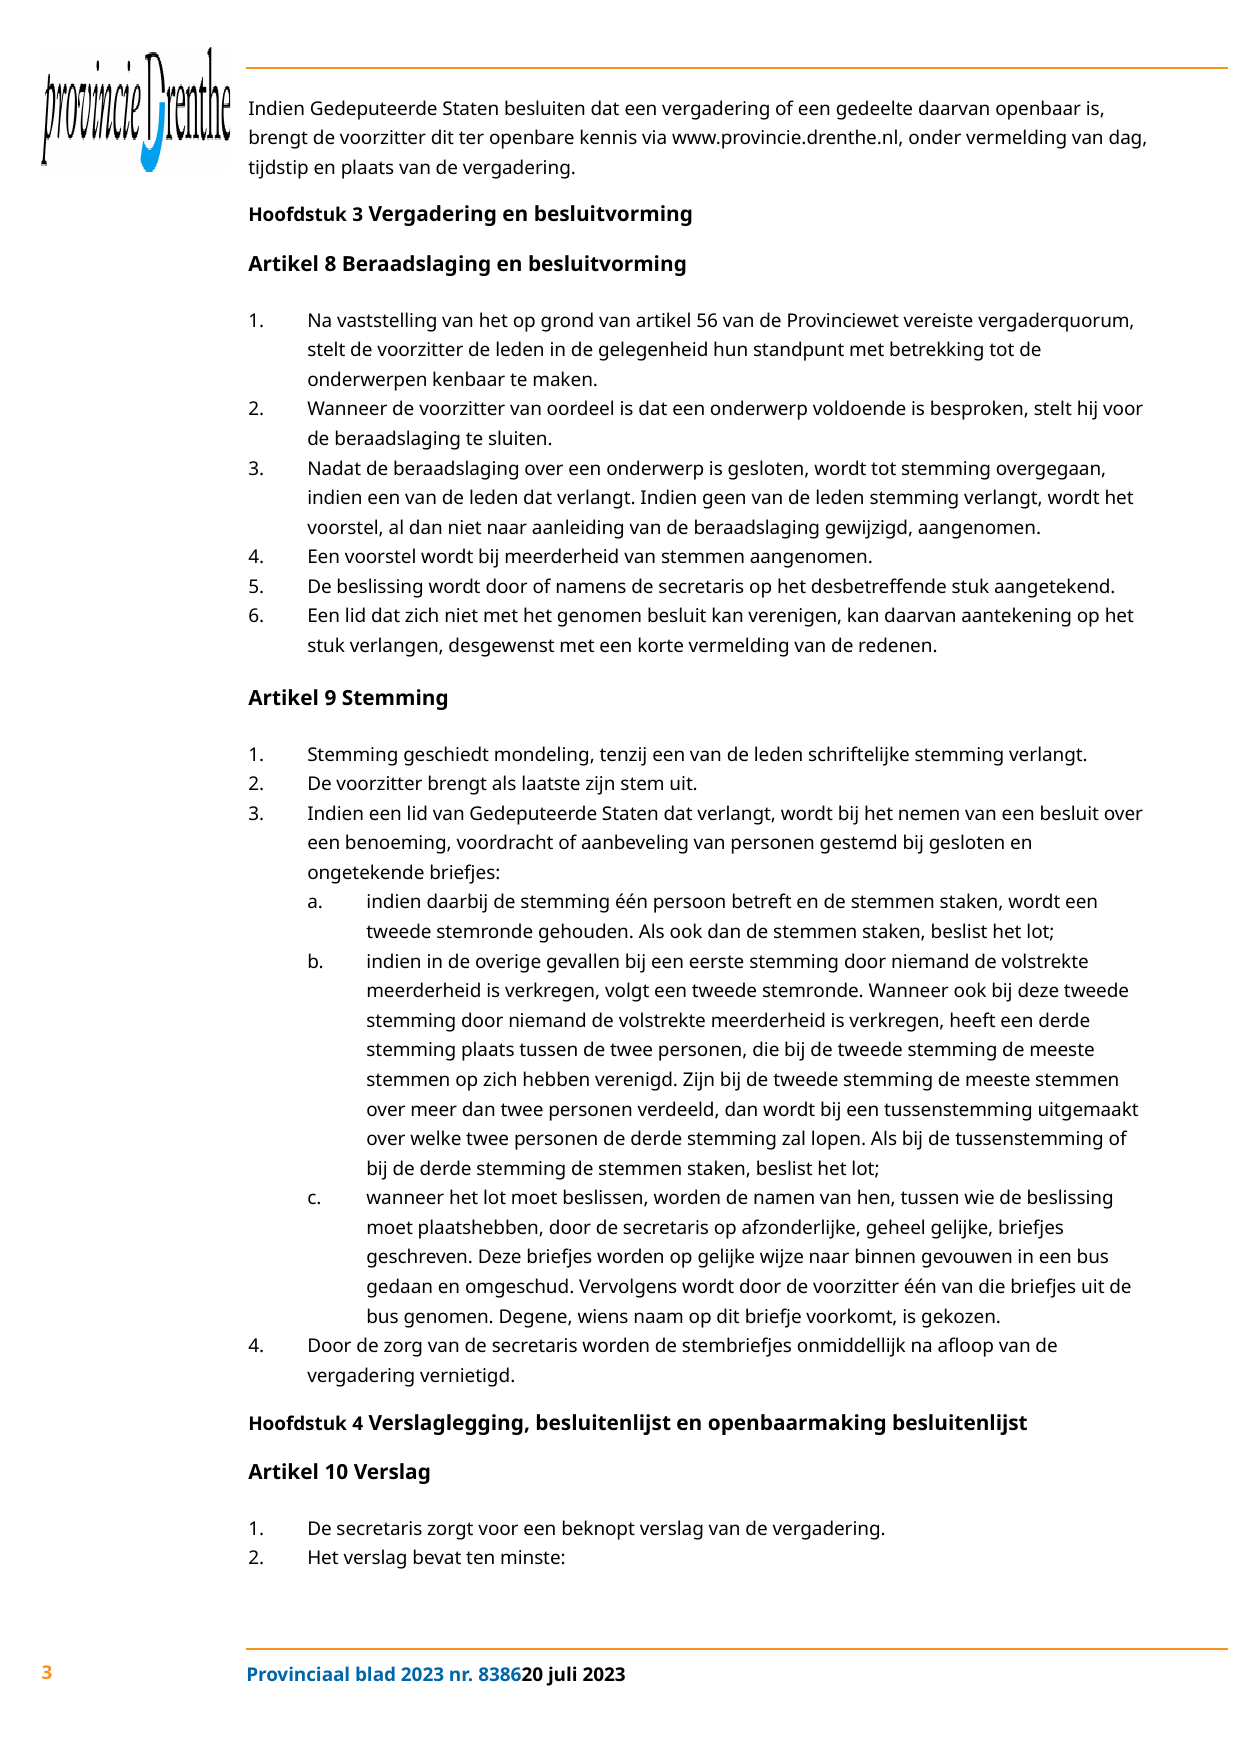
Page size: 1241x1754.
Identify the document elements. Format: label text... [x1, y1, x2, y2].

list Nadat de beraadslaging over een onderwerp is gesloten, wordt tot stemming overgegaan, indien een van de leden dat verlangt. Indien geen van de leden stemming verlangt, wordt het voorstel, al dan niet naar aanleiding van de beraadslaging gewijzigd, aangenomen. [248, 455, 1152, 540]
list Indien een lid van Gedeputeerde Staten dat verlangt, wordt bij het nemen van een besluit over een benoeming, voordracht of aanbeveling van personen gestemd bij gesloten en ongetekende briefjes: [248, 800, 1152, 885]
text Artikel 9 Stemming [248, 683, 1152, 711]
text Artikel 8 Beraadslaging en besluitvorming [248, 249, 1152, 277]
list Stemming geschiedt mondeling, tenzij een van de leden schriftelijke stemming verlangt. [248, 741, 1152, 766]
text Indien Gedeputeerde Staten besluiten dat een vergadering of een gedeelte daarvan openbaar is, brengt de voorzitter dit ter openbare kennis via www.provincie.drenthe.nl, onder vermelding van dag, tijdstip en plaats van de vergadering. [248, 95, 1152, 180]
list indien in de overige gevallen bij een eerste stemming door niemand de volstrekte meerderheid is verkregen, volgt een tweede stemronde. Wanneer ook bij deze tweede stemming door niemand de volstrekte meerderheid is verkregen, heeft een derde stemming plaats tussen de twee personen, die bij de tweede stemming de meeste stemmen op zich hebben verenigd. Zijn bij de tweede stemming de meeste stemmen over meer dan twee personen verdeeld, dan wordt bij een tussenstemming uitgemaakt over welke twee personen de derde stemming zal lopen. Als bij de tussenstemming of bij de derde stemming de stemmen staken, beslist het lot; [307, 948, 1152, 1181]
picture [41, 47, 231, 172]
list wanneer het lot moet beslissen, worden de namen van hen, tussen wie de beslissing moet plaatshebben, door de secretaris op afzonderlijke, geheel gelijke, briefjes geschreven. Deze briefjes worden op gelijke wijze naar binnen gevouwen in een bus gedaan en omgeschud. Vervolgens wordt door de voorzitter één van die briefjes uit de bus genomen. Degene, wiens naam op dit briefje voorkomt, is gekozen. [307, 1184, 1152, 1328]
list De beslissing wordt door of namens de secretaris op het desbetreffende stuk aangetekend. [248, 573, 1152, 599]
list Een voorstel wordt bij meerderheid van stemmen aangenomen. [248, 543, 1152, 569]
list Na vaststelling van het op grond van artikel 56 van de Provinciewet vereiste vergaderquorum, stelt de voorzitter de leden in de gelegenheid hun standpunt met betrekking tot de onderwerpen kenbaar te maken. [248, 307, 1152, 392]
list Een lid dat zich niet met het genomen besluit kan verenigen, kan daarvan aantekening op het stuk verlangen, desgewenst met een korte vermelding van de redenen. [248, 603, 1152, 658]
list indien daarbij de stemming één persoon betreft en de stemmen staken, wordt een tweede stemronde gehouden. Als ook dan de stemmen staken, beslist het lot; [307, 889, 1152, 944]
list De voorzitter brengt als laatste zijn stem uit. [248, 770, 1152, 796]
list Wanneer de voorzitter van oordeel is dat een onderwerp voldoende is besproken, stelt hij voor de beraadslaging te sluiten. [248, 396, 1152, 451]
list De secretaris zorgt voor een beknopt verslag van de vergadering. [248, 1515, 1152, 1541]
text Hoofdstuk 4 Verslaglegging, besluitenlijst en openbaarmaking besluitenlijst [248, 1408, 1152, 1436]
list Door de zorg van de secretaris worden de stembriefjes onmiddellijk na afloop van de vergadering vernietigd. [248, 1332, 1152, 1388]
list Het verslag bevat ten minste: [248, 1544, 1152, 1570]
text Hoofdstuk 3 Vergadering en besluitvorming [248, 199, 1152, 228]
text Artikel 10 Verslag [248, 1457, 1152, 1485]
